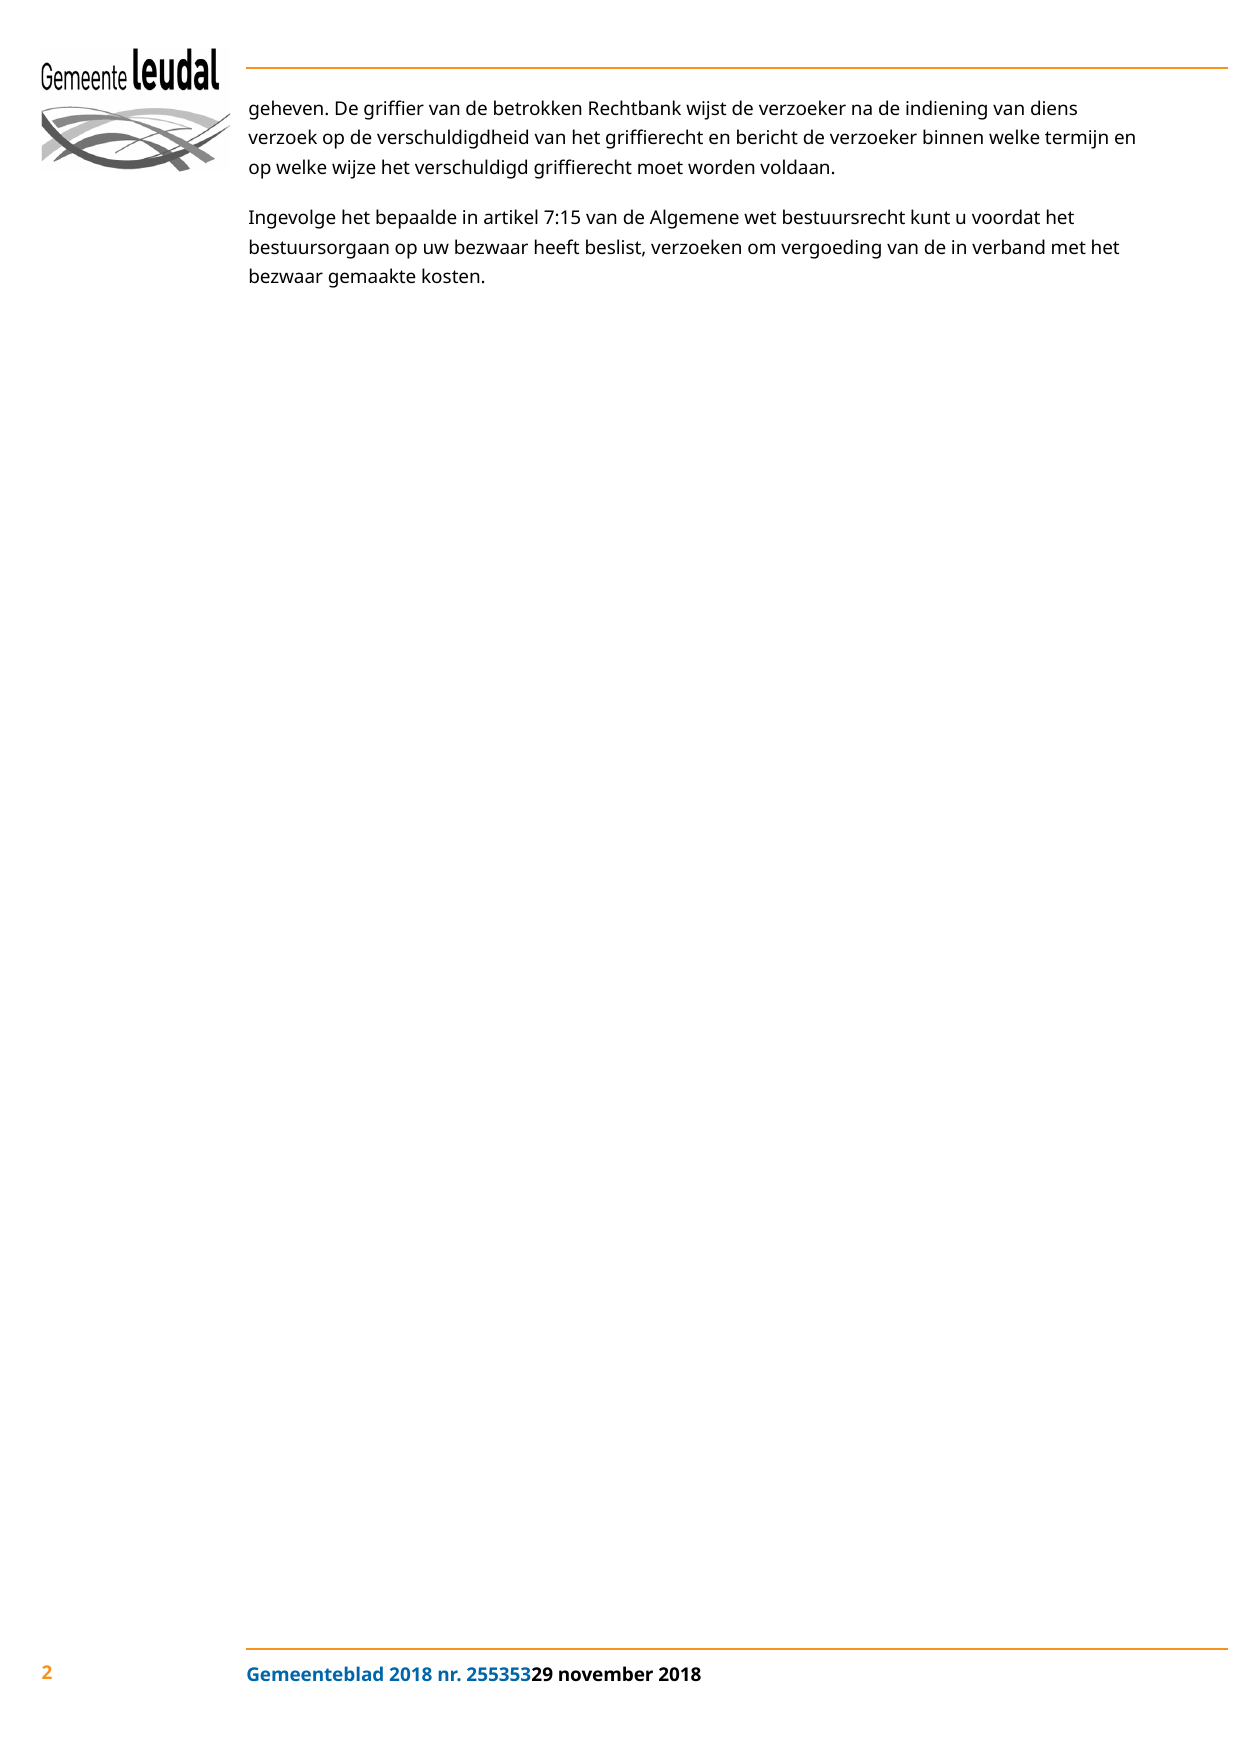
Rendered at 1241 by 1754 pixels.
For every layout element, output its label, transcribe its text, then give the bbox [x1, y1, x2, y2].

picture [41, 47, 231, 172]
text Ingevolge het bepaalde in artikel 7:15 van de Algemene wet bestuursrecht kunt u voordat het bestuursorgaan op uw bezwaar heeft beslist, verzoeken om vergoeding van de in verband met het bezwaar gemaakte kosten. [248, 204, 1152, 289]
text geheven. De griffier van de betrokken Rechtbank wijst de verzoeker na de indiening van diens verzoek op de verschuldigdheid van het griffierecht en bericht de verzoeker binnen welke termijn en op welke wijze het verschuldigd griffierecht moet worden voldaan. [248, 95, 1152, 180]
